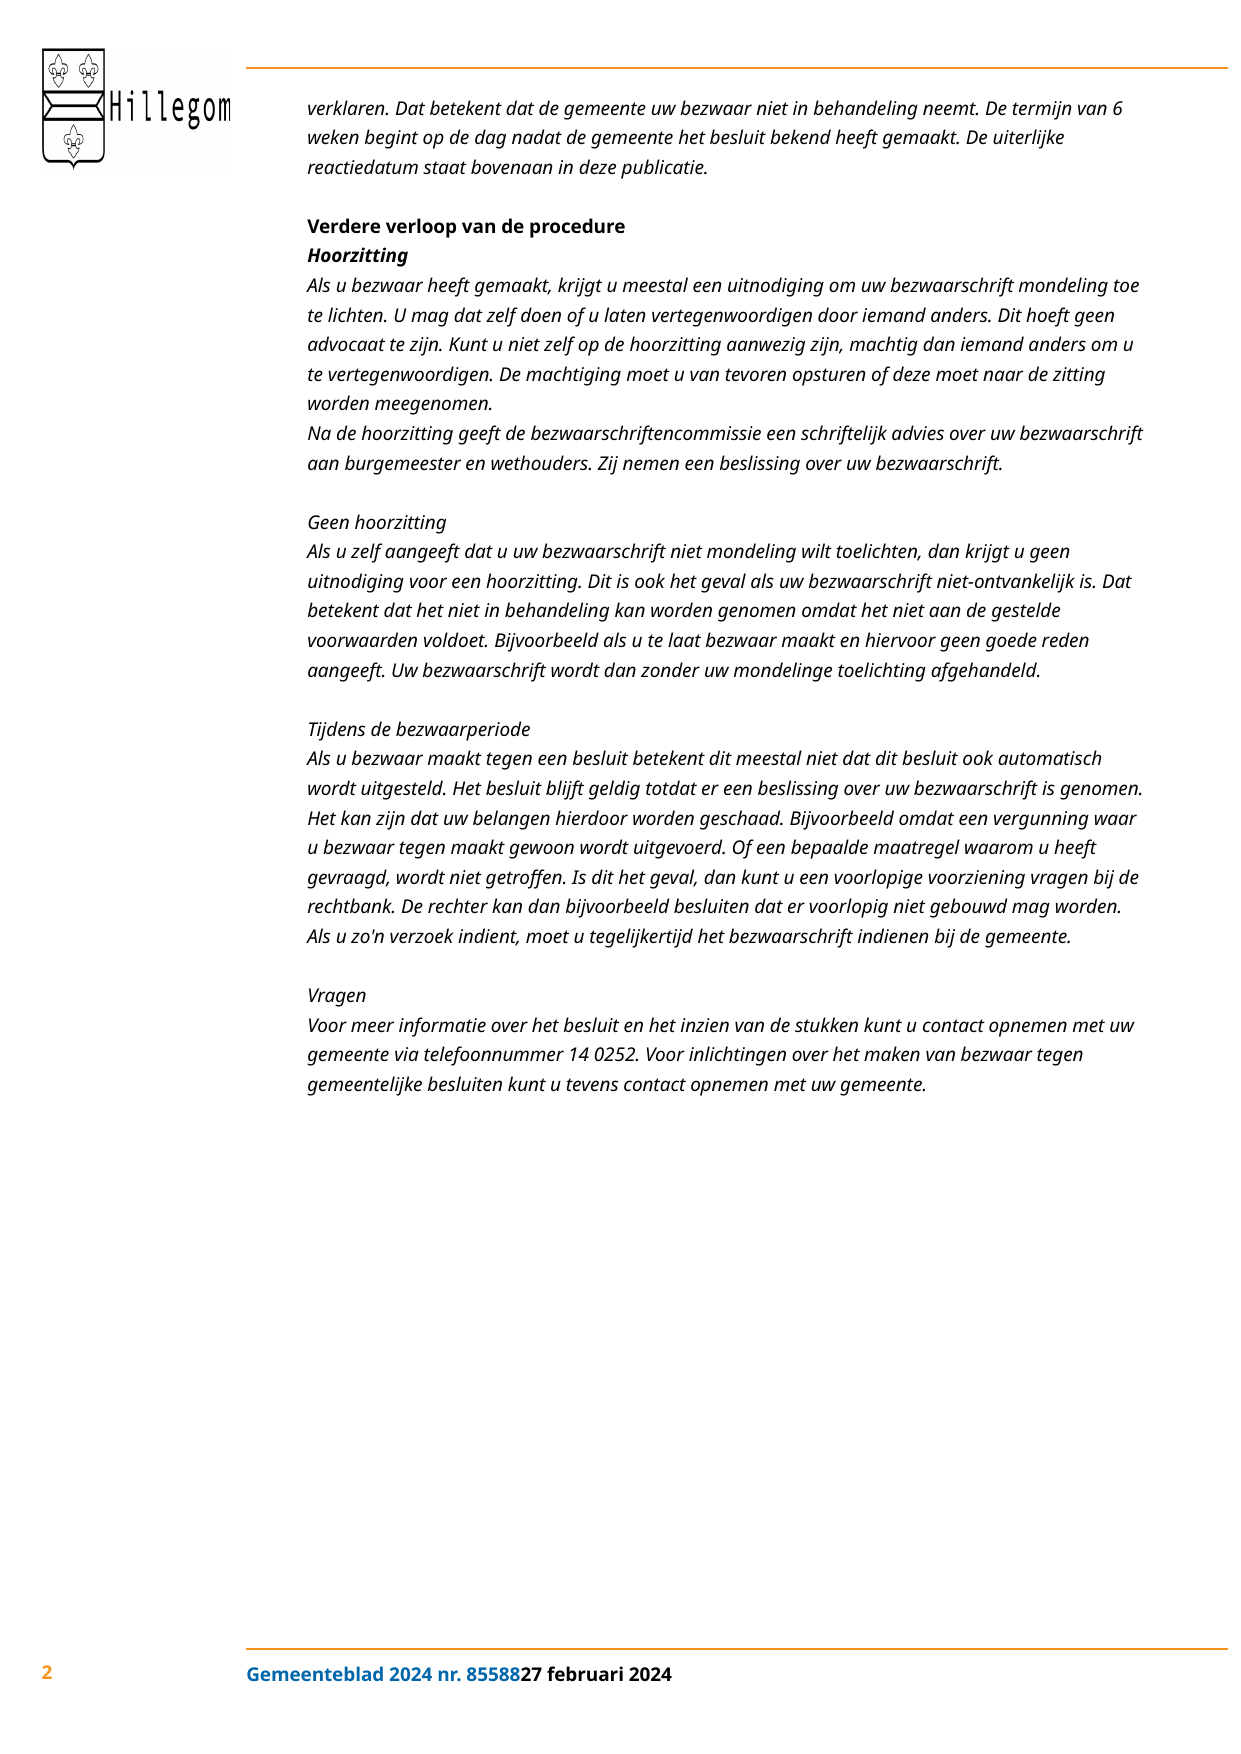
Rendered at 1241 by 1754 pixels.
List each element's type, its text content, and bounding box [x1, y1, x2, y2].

list Voor meer informatie over het besluit en het inzien van de stukken kunt u contact opnemen met uw gemeente via telefoonnummer 14 0252. Voor inlichtingen over het maken van bezwaar tegen gemeentelijke besluiten kunt u tevens contact opnemen met uw gemeente. [248, 1012, 1152, 1097]
list Als u bezwaar heeft gemaakt, krijgt u meestal een uitnodiging om uw bezwaarschrift mondeling toe te lichten. U mag dat zelf doen of u laten vertegenwoordigen door iemand anders. Dit hoeft geen advocaat te zijn. Kunt u niet zelf op de hoorzitting aanwezig zijn, machtig dan iemand anders om u te vertegenwoordigen. De machtiging moet u van tevoren opsturen of deze moet naar de zitting worden meegenomen. [248, 272, 1152, 416]
list Als u bezwaar maakt tegen een besluit betekent dit meestal niet dat dit besluit ook automatisch wordt uitgesteld. Het besluit blijft geldig totdat er een beslissing over uw bezwaarschrift is genomen. Het kan zijn dat uw belangen hierdoor worden geschaad. Bijvoorbeeld omdat een vergunning waar u bezwaar tegen maakt gewoon wordt uitgevoerd. Of een bepaalde maatregel waarom u heeft gevraagd, wordt niet getroffen. Is dit het geval, dan kunt u een voorlopige voorziening vragen bij de rechtbank. De rechter kan dan bijvoorbeeld besluiten dat er voorlopig niet gebouwd mag worden. Als u zo'n verzoek indient, moet u tegelijkertijd het bezwaarschrift indienen bij de gemeente. [248, 746, 1152, 949]
list Hoorzitting [248, 243, 1152, 268]
picture [41, 47, 231, 172]
list Verdere verloop van de procedure [248, 213, 1152, 239]
list Geen hoorzitting [248, 509, 1152, 535]
list verklaren. Dat betekent dat de gemeente uw bezwaar niet in behandeling neemt. De termijn van 6 weken begint op de dag nadat de gemeente het besluit bekend heeft gemaakt. De uiterlijke reactiedatum staat bovenaan in deze publicatie. [248, 95, 1152, 180]
list Tijdens de bezwaarperiode [248, 716, 1152, 742]
list Als u zelf aangeeft dat u uw bezwaarschrift niet mondeling wilt toelichten, dan krijgt u geen uitnodiging voor een hoorzitting. Dit is ook het geval als uw bezwaarschrift niet-ontvankelijk is. Dat betekent dat het niet in behandeling kan worden genomen omdat het niet aan de gestelde voorwaarden voldoet. Bijvoorbeeld als u te laat bezwaar maakt en hiervoor geen goede reden aangeeft. Uw bezwaarschrift wordt dan zonder uw mondelinge toelichting afgehandeld. [248, 538, 1152, 683]
list Na de hoorzitting geeft de bezwaarschriftencommissie een schriftelijk advies over uw bezwaarschrift aan burgemeester en wethouders. Zij nemen een beslissing over uw bezwaarschrift. [248, 420, 1152, 476]
list Vragen [248, 982, 1152, 1008]
